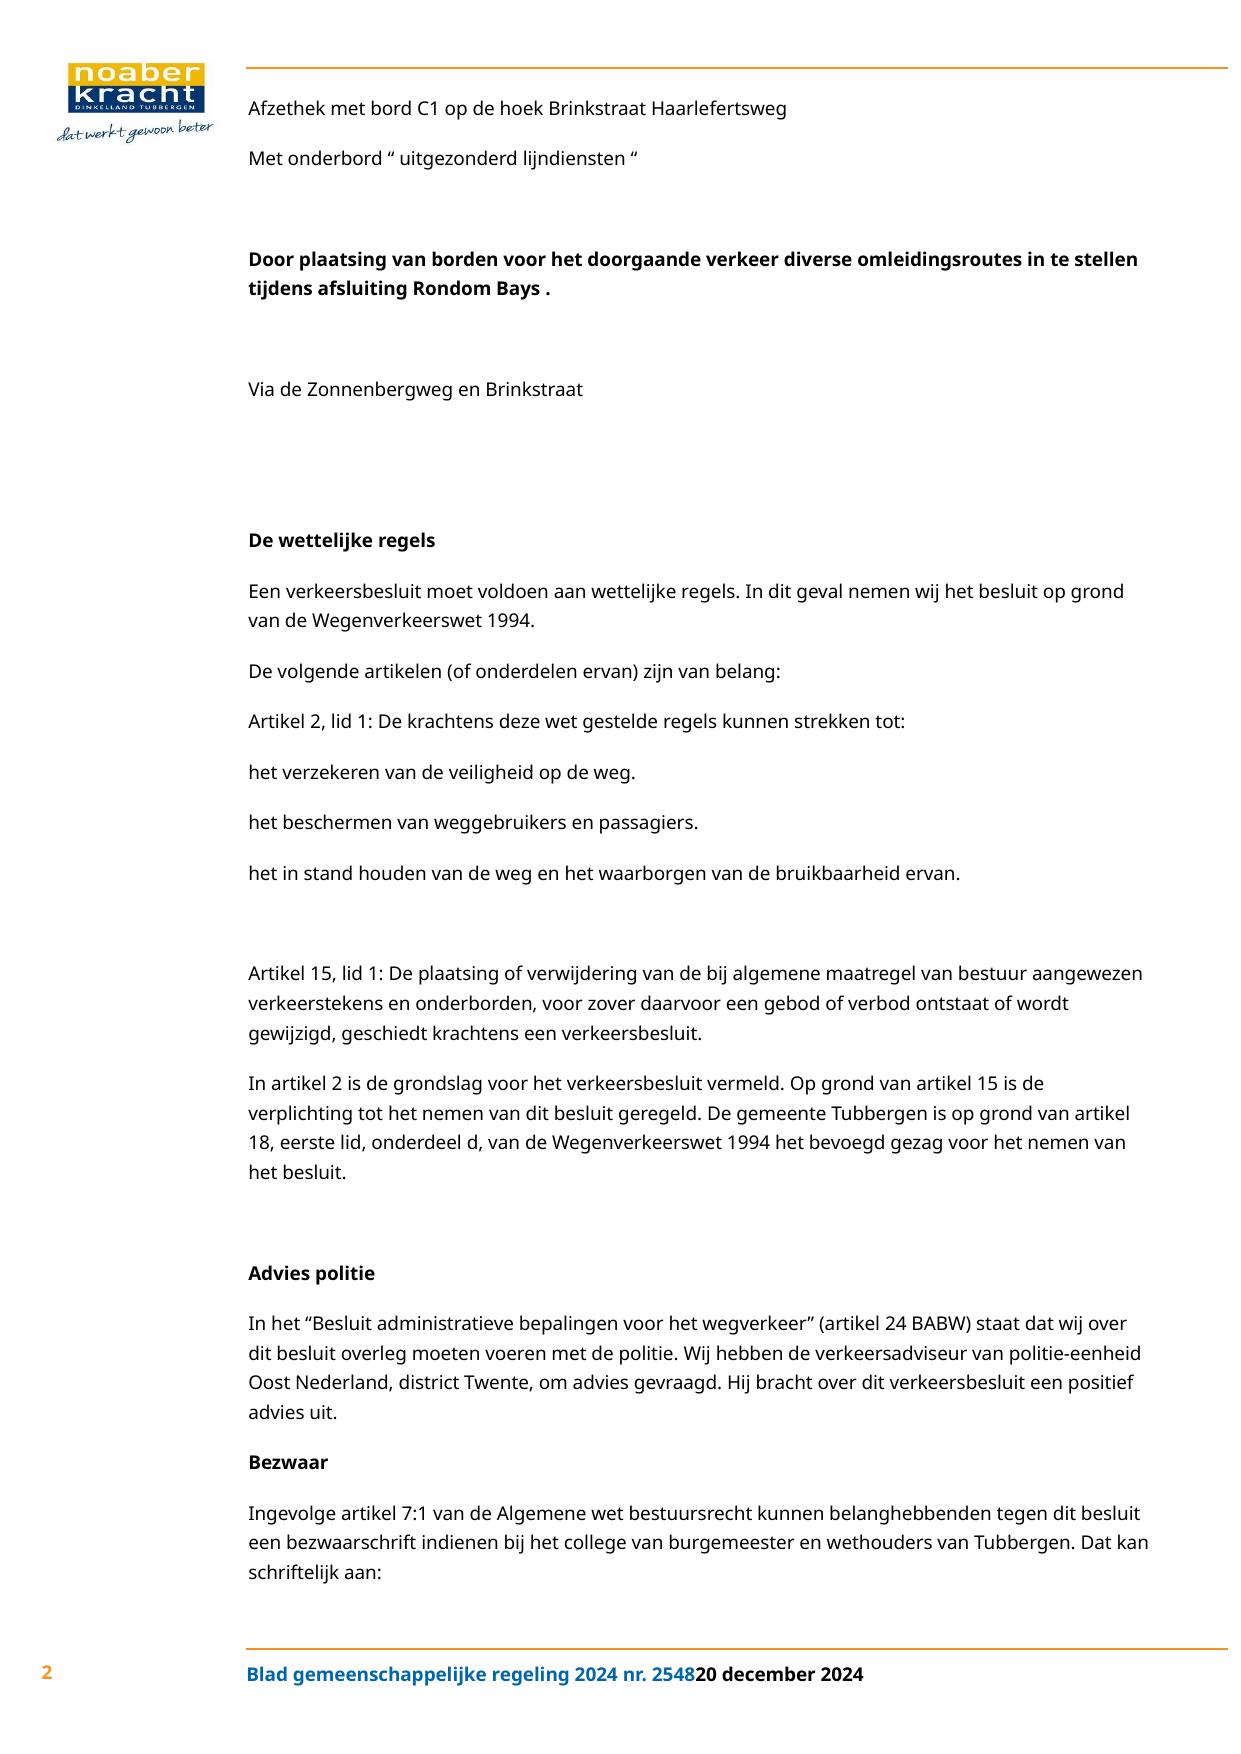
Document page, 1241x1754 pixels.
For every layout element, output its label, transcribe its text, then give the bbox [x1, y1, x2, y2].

text Afzethek met bord C1 op de hoek Brinkstraat Haarlefertsweg [248, 95, 1152, 121]
text Artikel 2, lid 1: De krachtens deze wet gestelde regels kunnen strekken tot: [248, 708, 1152, 734]
text De volgende artikelen (of onderdelen ervan) zijn van belang: [248, 658, 1152, 684]
picture [41, 47, 231, 172]
text In artikel 2 is de grondslag voor het verkeersbesluit vermeld. Op grond van artikel 15 is de verplichting tot het nemen van dit besluit geregeld. De gemeente Tubbergen is op grond van artikel 18, eerste lid, onderdeel d, van de Wegenverkeerswet 1994 het bevoegd gezag voor het nemen van het besluit. [248, 1070, 1152, 1185]
text Via de Zonnenbergweg en Brinkstraat [248, 376, 1152, 402]
text Een verkeersbesluit moet voldoen aan wettelijke regels. In dit geval nemen wij het besluit op grond van de Wegenverkeerswet 1994. [248, 578, 1152, 633]
text De wettelijke regels [248, 528, 1152, 553]
text Bezwaar [248, 1449, 1152, 1475]
text Artikel 15, lid 1: De plaatsing of verwijdering van de bij algemene maatregel van bestuur aangewezen verkeerstekens en onderborden, voor zover daarvoor een gebod of verbod ontstaat of wordt gewijzigd, geschiedt krachtens een verkeersbesluit. [248, 961, 1152, 1046]
text Door plaatsing van borden voor het doorgaande verkeer diverse omleidingsroutes in te stellen tijdens afsluiting Rondom Bays . [248, 246, 1152, 301]
text Met onderbord “ uitgezonderd lijndiensten “ [248, 145, 1152, 171]
text het beschermen van weggebruikers en passagiers. [248, 809, 1152, 835]
text het verzekeren van de veiligheid op de weg. [248, 759, 1152, 785]
text Advies politie [248, 1260, 1152, 1286]
text In het “Besluit administratieve bepalingen voor het wegverkeer” (artikel 24 BABW) staat dat wij over dit besluit overleg moeten voeren met de politie. Wij hebben de verkeersadviseur van politie-eenheid Oost Nederland, district Twente, om advies gevraagd. Hij bracht over dit verkeersbesluit een positief advies uit. [248, 1310, 1152, 1425]
text Ingevolge artikel 7:1 van de Algemene wet bestuursrecht kunnen belanghebbenden tegen dit besluit een bezwaarschrift indienen bij het college van burgemeester en wethouders van Tubbergen. Dat kan schriftelijk aan: [248, 1500, 1152, 1585]
text het in stand houden van de weg en het waarborgen van de bruikbaarheid ervan. [248, 860, 1152, 886]
